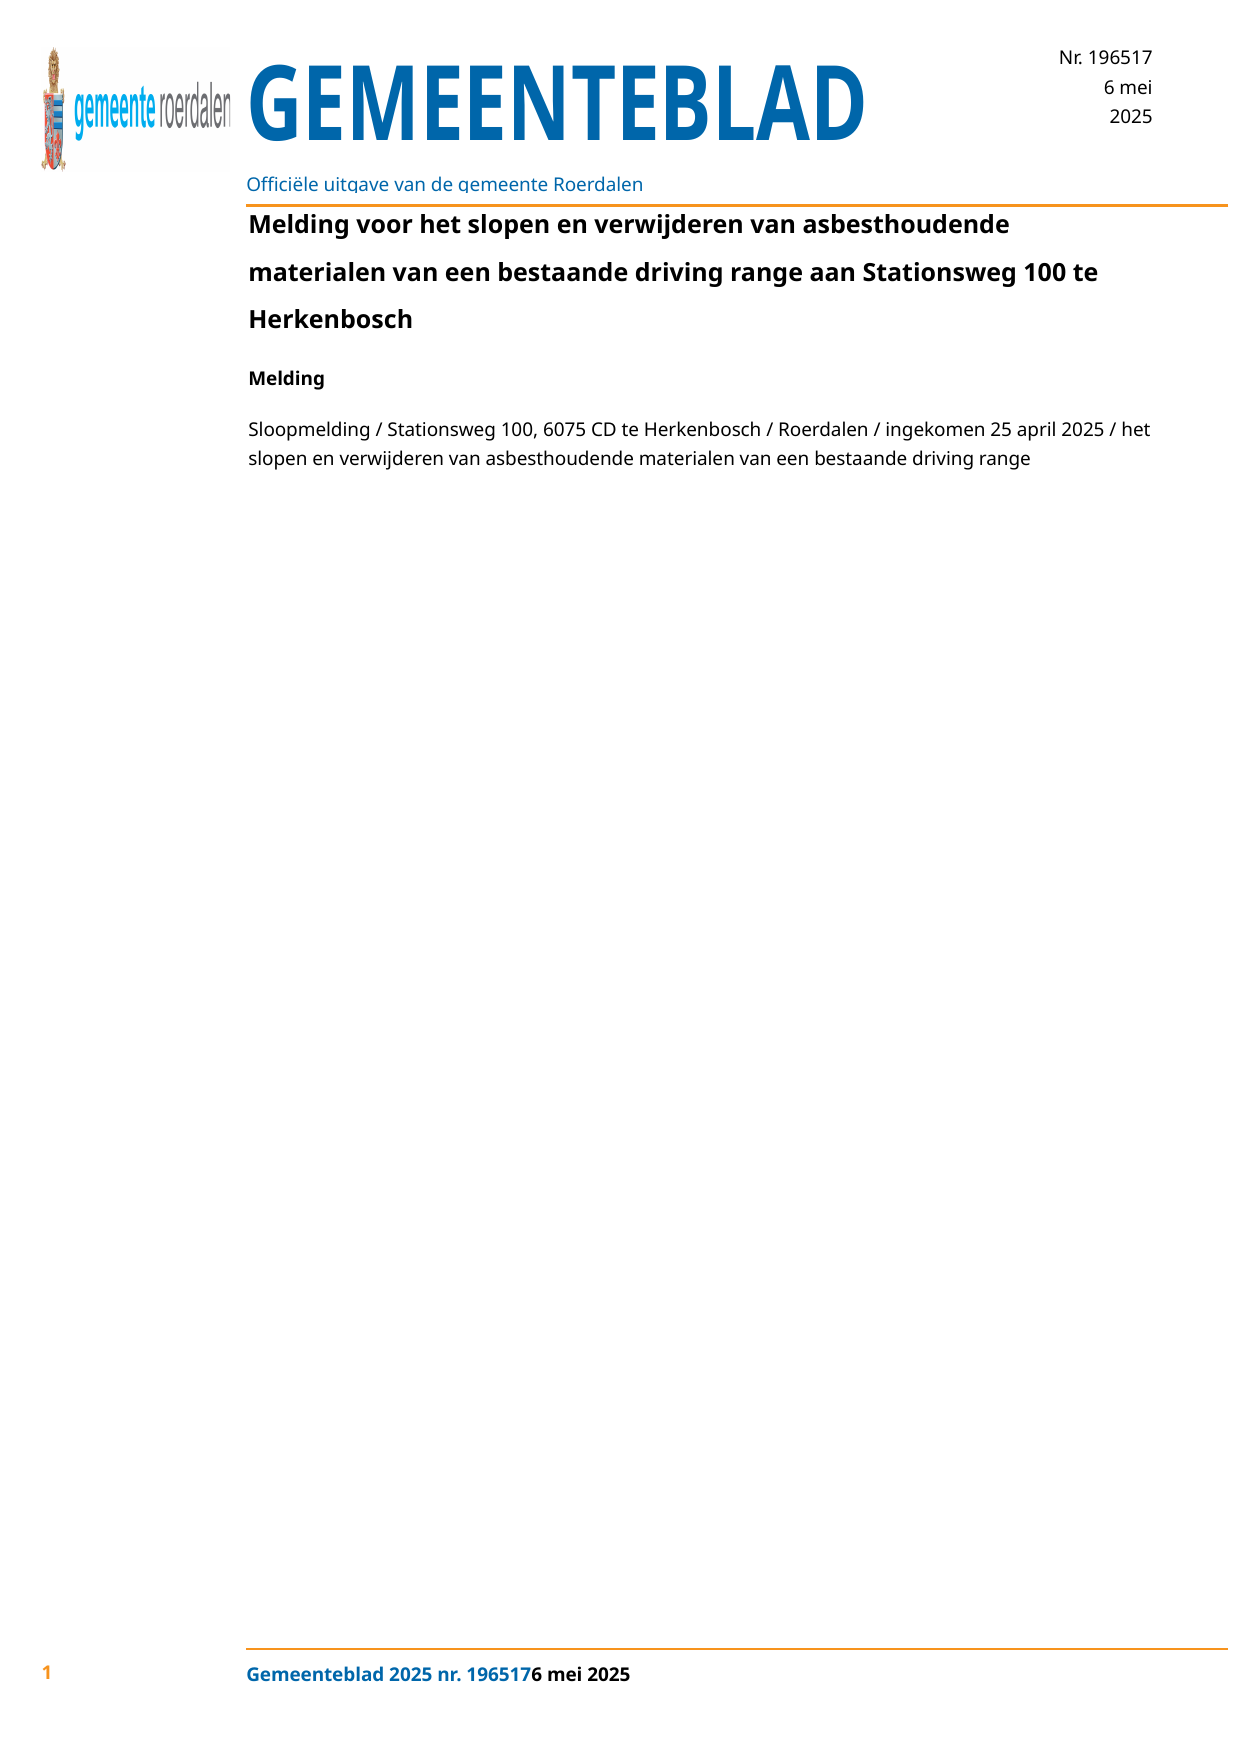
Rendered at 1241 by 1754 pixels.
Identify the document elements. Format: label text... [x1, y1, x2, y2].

picture [41, 47, 231, 172]
text Melding voor het slopen en verwijderen van asbesthoudende materialen van een bestaande driving range aan Stationsweg 100 te Herkenbosch [248, 207, 1152, 336]
text Sloopmelding / Stationsweg 100, 6075 CD te Herkenbosch / Roerdalen / ingekomen 25 april 2025 / het slopen en verwijderen van asbesthoudende materialen van een bestaande driving range [248, 416, 1152, 471]
text Melding [248, 366, 1152, 391]
